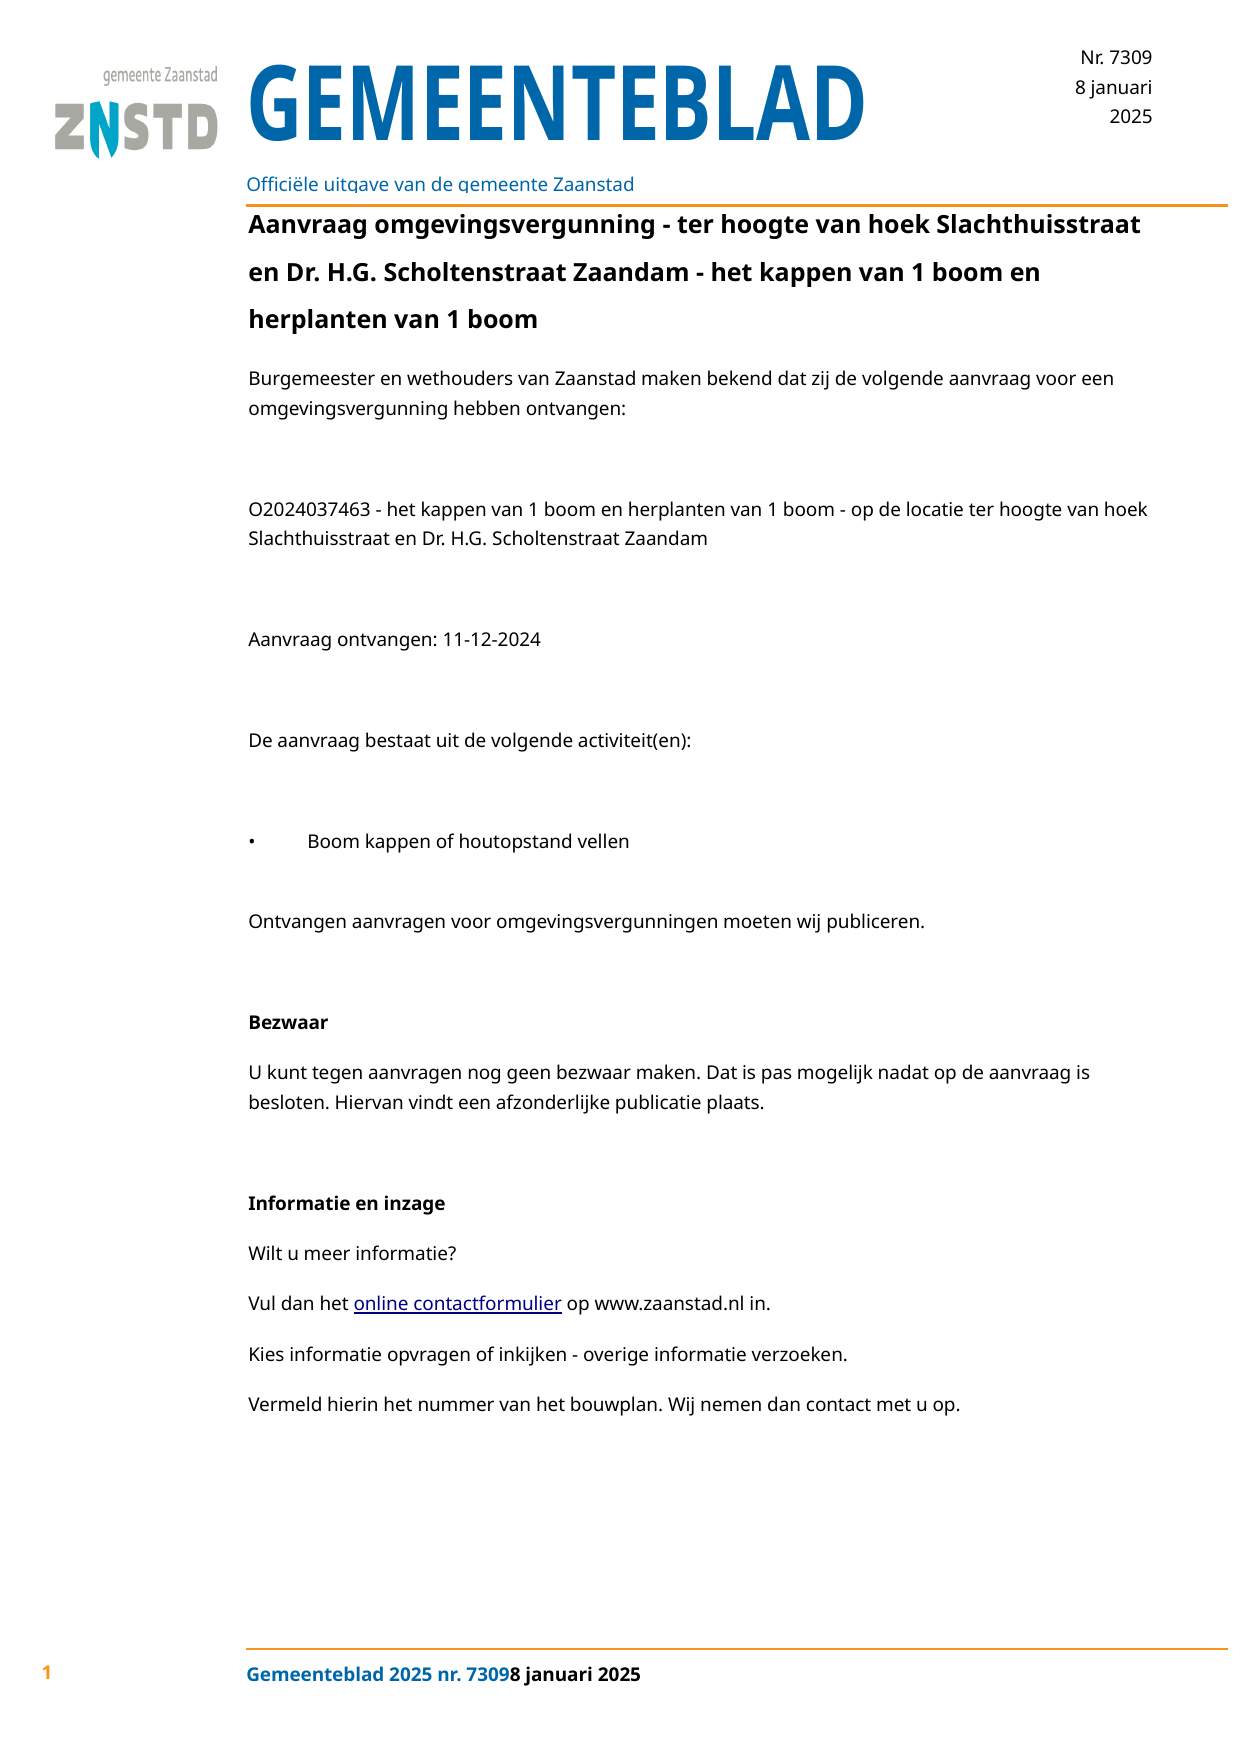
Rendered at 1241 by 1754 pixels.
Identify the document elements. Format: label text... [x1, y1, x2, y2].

text Kies informatie opvragen of inkijken - overige informatie verzoeken. [248, 1341, 1152, 1367]
text De aanvraag bestaat uit de volgende activiteit(en): [248, 727, 1152, 753]
text Aanvraag omgevingsvergunning - ter hoogte van hoek Slachthuisstraat en Dr. H.G. Scholtenstraat Zaandam - het kappen van 1 boom en herplanten van 1 boom [248, 207, 1152, 336]
text Ontvangen aanvragen voor omgevingsvergunningen moeten wij publiceren. [248, 908, 1152, 934]
text O2024037463 - het kappen van 1 boom en herplanten van 1 boom - op de locatie ter hoogte van hoek Slachthuisstraat en Dr. H.G. Scholtenstraat Zaandam [248, 496, 1152, 551]
text U kunt tegen aanvragen nog geen bezwaar maken. Dat is pas mogelijk nadat op de aanvraag is besloten. Hiervan vindt een afzonderlijke publicatie plaats. [248, 1059, 1152, 1114]
text Bezwaar [248, 1009, 1152, 1034]
text Informatie en inzage [248, 1190, 1152, 1215]
text Vermeld hierin het nummer van het bouwplan. Wij nemen dan contact met u op. [248, 1391, 1152, 1417]
text Aanvraag ontvangen: 11-12-2024 [248, 626, 1152, 652]
list Boom kappen of houtopstand vellen [248, 828, 1152, 854]
text Wilt u meer informatie? [248, 1240, 1152, 1266]
text Vul dan het online contactformulier op www.zaanstad.nl in. [248, 1291, 1152, 1316]
text Burgemeester en wethouders van Zaanstad maken bekend dat zij de volgende aanvraag voor een omgevingsvergunning hebben ontvangen: [248, 366, 1152, 421]
picture [41, 47, 231, 172]
